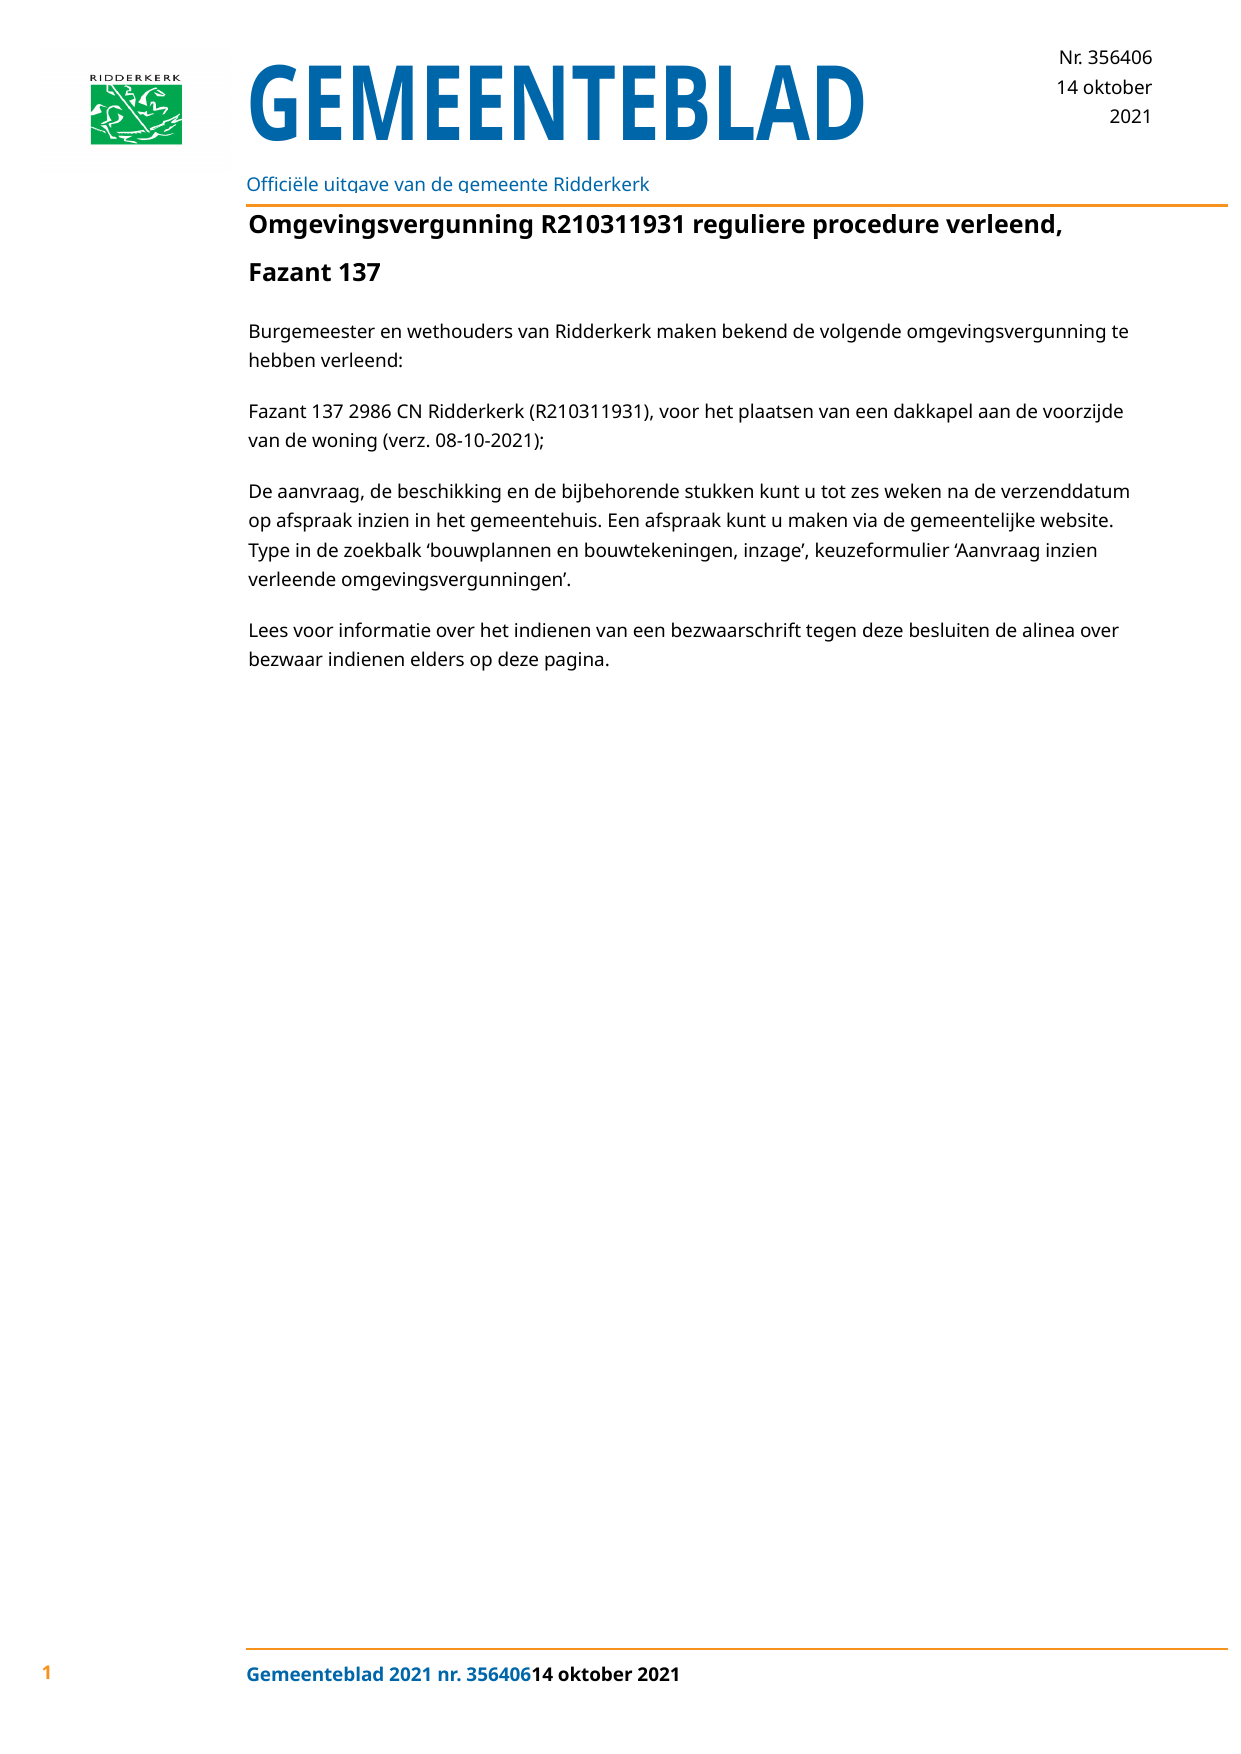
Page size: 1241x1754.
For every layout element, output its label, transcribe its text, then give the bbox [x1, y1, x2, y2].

text Omgevingsvergunning R210311931 reguliere procedure verleend, Fazant 137 [248, 207, 1152, 288]
text Fazant 137 2986 CN Ridderkerk (R210311931), voor het plaatsen van een dakkapel aan de voorzijde van de woning (verz. 08-10-2021); [248, 398, 1152, 453]
picture [41, 47, 231, 172]
text Burgemeester en wethouders van Ridderkerk maken bekend de volgende omgevingsvergunning te hebben verleend: [248, 318, 1152, 373]
text Lees voor informatie over het indienen van een bezwaarschrift tegen deze besluiten de alinea over bezwaar indienen elders op deze pagina. [248, 617, 1152, 672]
text De aanvraag, de beschikking en de bijbehorende stukken kunt u tot zes weken na de verzenddatum op afspraak inzien in het gemeentehuis. Een afspraak kunt u maken via de gemeentelijke website. Type in de zoekbalk ‘bouwplannen en bouwtekeningen, inzage’, keuzeformulier ‘Aanvraag inzien verleende omgevingsvergunningen’. [248, 478, 1152, 592]
